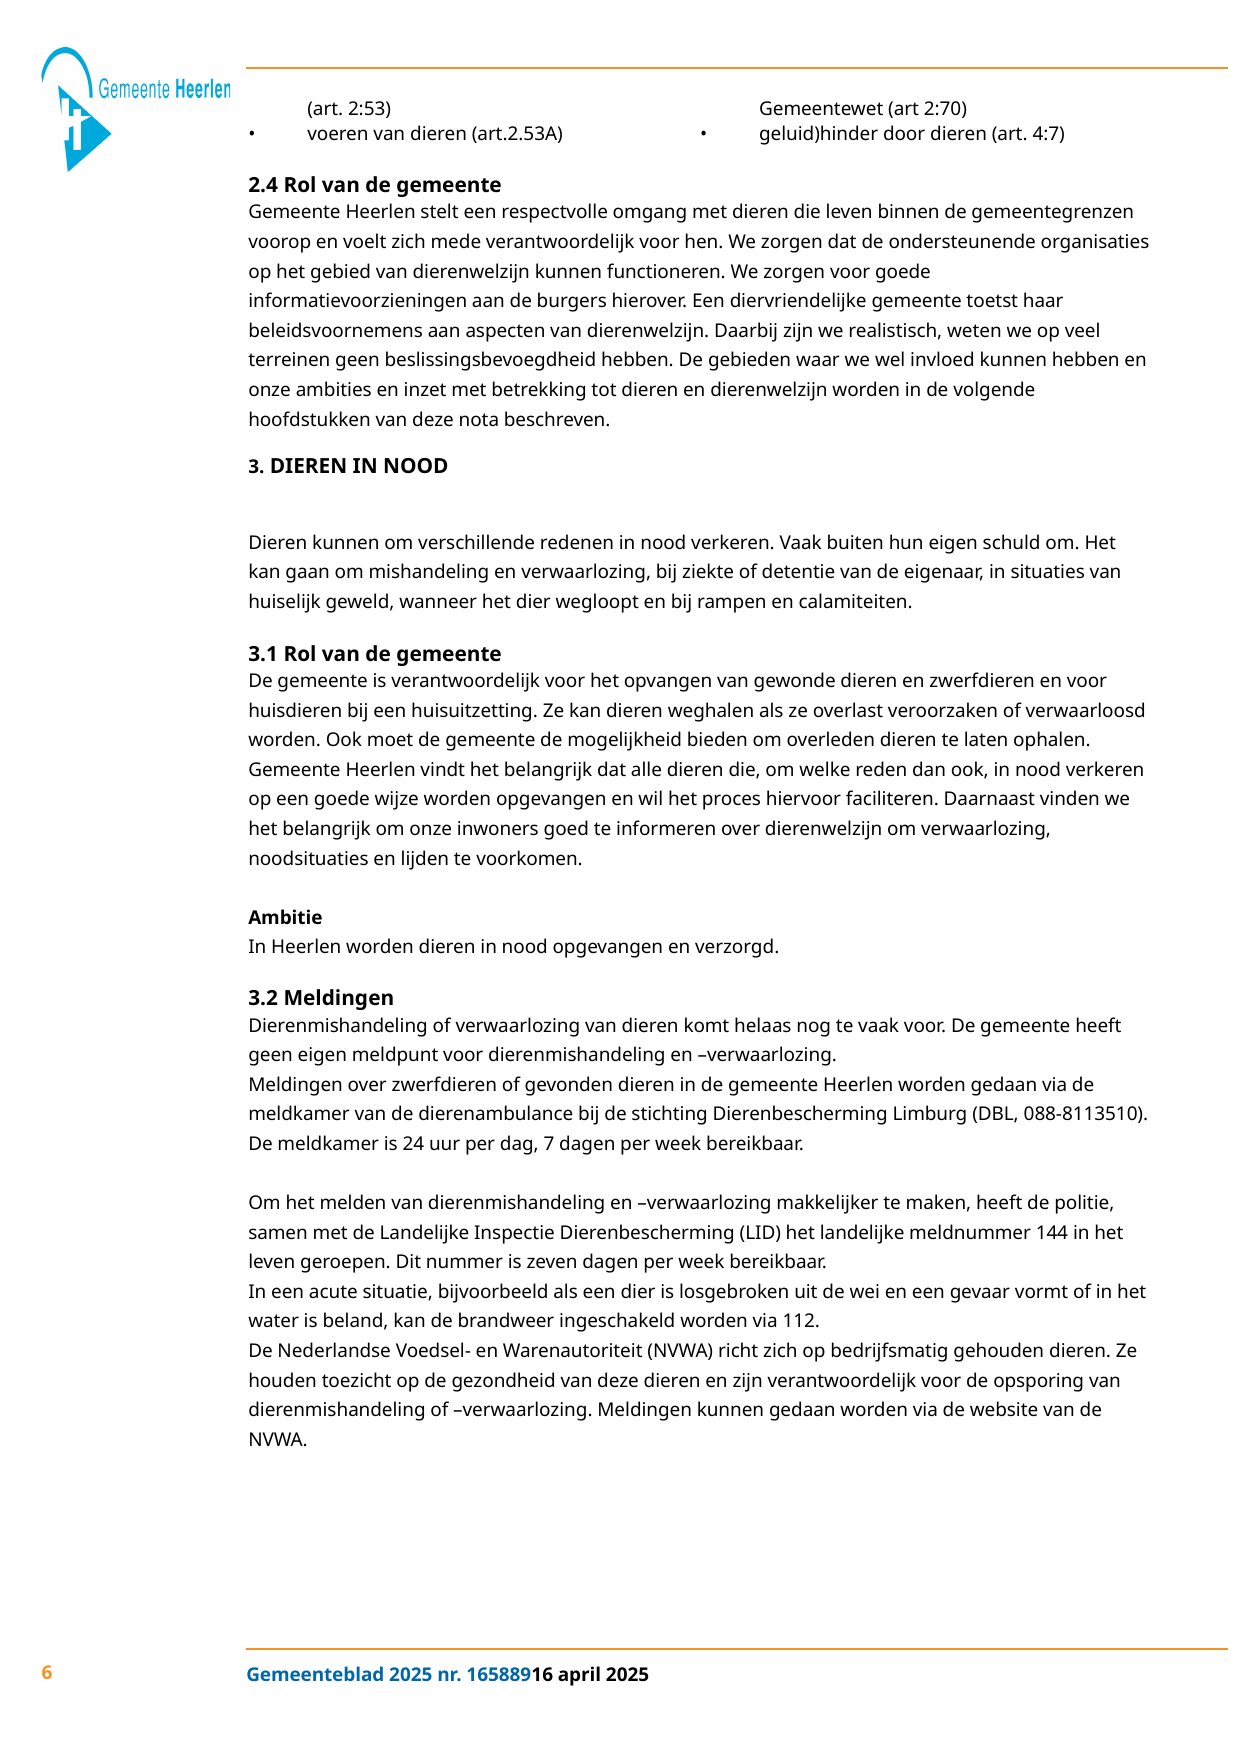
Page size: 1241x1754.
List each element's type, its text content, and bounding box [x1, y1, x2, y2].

text Dieren kunnen om verschillende redenen in nood verkeren. Vaak buiten hun eigen schuld om. Het kan gaan om mishandeling en verwaarlozing, bij ziekte of detentie van de eigenaar, in situaties van huiselijk geweld, wanneer het dier wegloopt en bij rampen en calamiteiten. [248, 529, 1152, 614]
text Om het melden van dierenmishandeling en –verwaarlozing makkelijker te maken, heeft de politie, samen met de Landelijke Inspectie Dierenbescherming (LID) het landelijke meldnummer 144 in het leven geroepen. Dit nummer is zeven dagen per week bereikbaar. [248, 1189, 1152, 1274]
text 3.2 Meldingen [248, 983, 1152, 1012]
text In een acute situatie, bijvoorbeeld als een dier is losgebroken uit de wei en een gevaar vormt of in het water is beland, kan de brandweer ingeschakeld worden via 112. [248, 1278, 1152, 1333]
table_cell (art. 2:53) [248, 95, 700, 121]
picture [41, 47, 231, 172]
text Dierenmishandeling of verwaarlozing van dieren komt helaas nog te vaak voor. De gemeente heeft geen eigen meldpunt voor dierenmishandeling en –verwaarlozing. [248, 1012, 1152, 1067]
text Meldingen over zwerfdieren of gevonden dieren in de gemeente Heerlen worden gedaan via de meldkamer van de dierenambulance bij de stichting Dierenbescherming Limburg (DBL, 088-8113510). De meldkamer is 24 uur per dag, 7 dagen per week bereikbaar. [248, 1071, 1152, 1156]
text De Nederlandse Voedsel- en Warenautoriteit (NVWA) richt zich op bedrijfsmatig gehouden dieren. Ze houden toezicht op de gezondheid van deze dieren en zijn verantwoordelijk voor de opsporing van dierenmishandeling of –verwaarlozing. Meldingen kunnen gedaan worden via de website van de NVWA. [248, 1337, 1152, 1452]
text 3.1 Rol van de gemeente [248, 639, 1152, 667]
table_cell voeren van dieren (art.2.53A) [248, 121, 700, 146]
text Gemeente Heerlen stelt een respectvolle omgang met dieren die leven binnen de gemeentegrenzen voorop en voelt zich mede verantwoordelijk voor hen. We zorgen dat de ondersteunende organisaties op het gebied van dierenwelzijn kunnen functioneren. We zorgen voor goede informatievoorzieningen aan de burgers hierover. Een diervriendelijke gemeente toetst haar beleidsvoornemens aan aspecten van dierenwelzijn. Daarbij zijn we realistisch, weten we op veel terreinen geen beslissingsbevoegdheid hebben. De gebieden waar we wel invloed kunnen hebben en onze ambities en inzet met betrekking tot dieren en dierenwelzijn worden in de volgende hoofdstukken van deze nota beschreven. [248, 199, 1152, 432]
text De gemeente is verantwoordelijk voor het opvangen van gewonde dieren en zwerfdieren en voor huisdieren bij een huisuitzetting. Ze kan dieren weghalen als ze overlast veroorzaken of verwaarloosd worden. Ook moet de gemeente de mogelijkheid bieden om overleden dieren te laten ophalen. Gemeente Heerlen vindt het belangrijk dat alle dieren die, om welke reden dan ook, in nood verkeren op een goede wijze worden opgevangen en wil het proces hiervoor faciliteren. Daarnaast vinden we het belangrijk om onze inwoners goed te informeren over dierenwelzijn om verwaarlozing, noodsituaties en lijden te voorkomen. [248, 667, 1152, 870]
picture [41, 47, 59, 70]
text 3. DIEREN IN NOOD [248, 451, 1152, 480]
table_cell geluid)hinder door dieren (art. 4:7) [700, 121, 1152, 146]
table_header Ambitie In Heerlen worden dieren in nood opgevangen en verzorgd. [248, 904, 1152, 959]
text 2.4 Rol van de gemeente [248, 170, 1152, 199]
table_cell Gemeentewet (art 2:70) [700, 95, 1152, 121]
